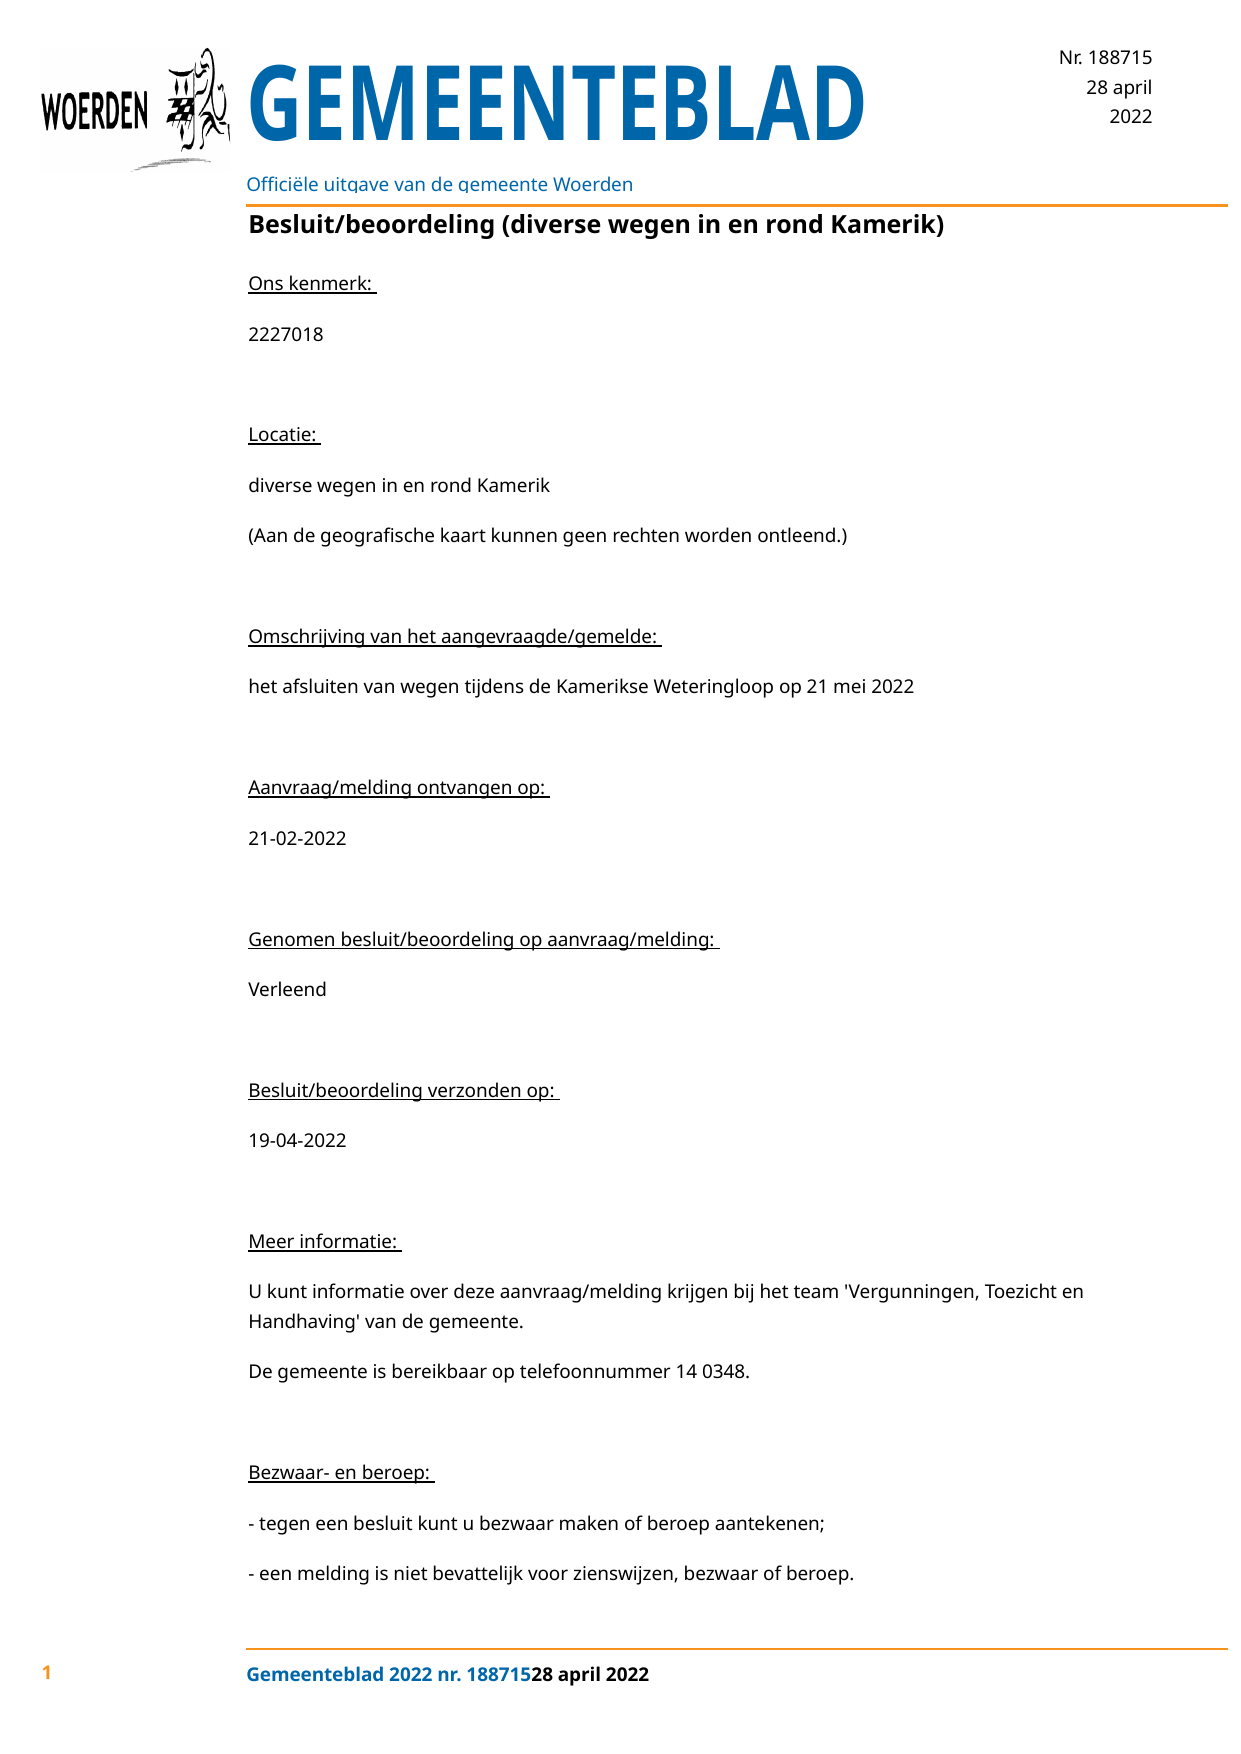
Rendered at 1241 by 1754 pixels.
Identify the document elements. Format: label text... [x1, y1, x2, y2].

text Aanvraag/melding ontvangen op: [248, 774, 1152, 800]
text De gemeente is bereikbaar op telefoonnummer 14 0348. [248, 1359, 1152, 1384]
text Genomen besluit/beoordeling op aanvraag/melding: [248, 926, 1152, 951]
text Locatie: [248, 422, 1152, 447]
text Besluit/beoordeling (diverse wegen in en rond Kamerik) [248, 207, 1152, 241]
text Omschrijving van het aangevraagde/gemelde: [248, 623, 1152, 649]
text Bezwaar- en beroep: [248, 1459, 1152, 1485]
picture [41, 47, 231, 172]
text het afsluiten van wegen tijdens de Kamerikse Weteringloop op 21 mei 2022 [248, 674, 1152, 699]
text Besluit/beoordeling verzonden op: [248, 1077, 1152, 1103]
text 19-04-2022 [248, 1127, 1152, 1153]
text U kunt informatie over deze aanvraag/melding krijgen bij het team 'Vergunningen, Toezicht en Handhaving' van de gemeente. [248, 1279, 1152, 1334]
text - een melding is niet bevattelijk voor zienswijzen, bezwaar of beroep. [248, 1560, 1152, 1586]
text (Aan de geografische kaart kunnen geen rechten worden ontleend.) [248, 522, 1152, 548]
text diverse wegen in en rond Kamerik [248, 472, 1152, 498]
text 2227018 [248, 321, 1152, 346]
text Ons kenmerk: [248, 270, 1152, 296]
text Meer informatie: [248, 1228, 1152, 1254]
text Verleend [248, 976, 1152, 1002]
text 21-02-2022 [248, 825, 1152, 851]
text - tegen een besluit kunt u bezwaar maken of beroep aantekenen; [248, 1510, 1152, 1536]
